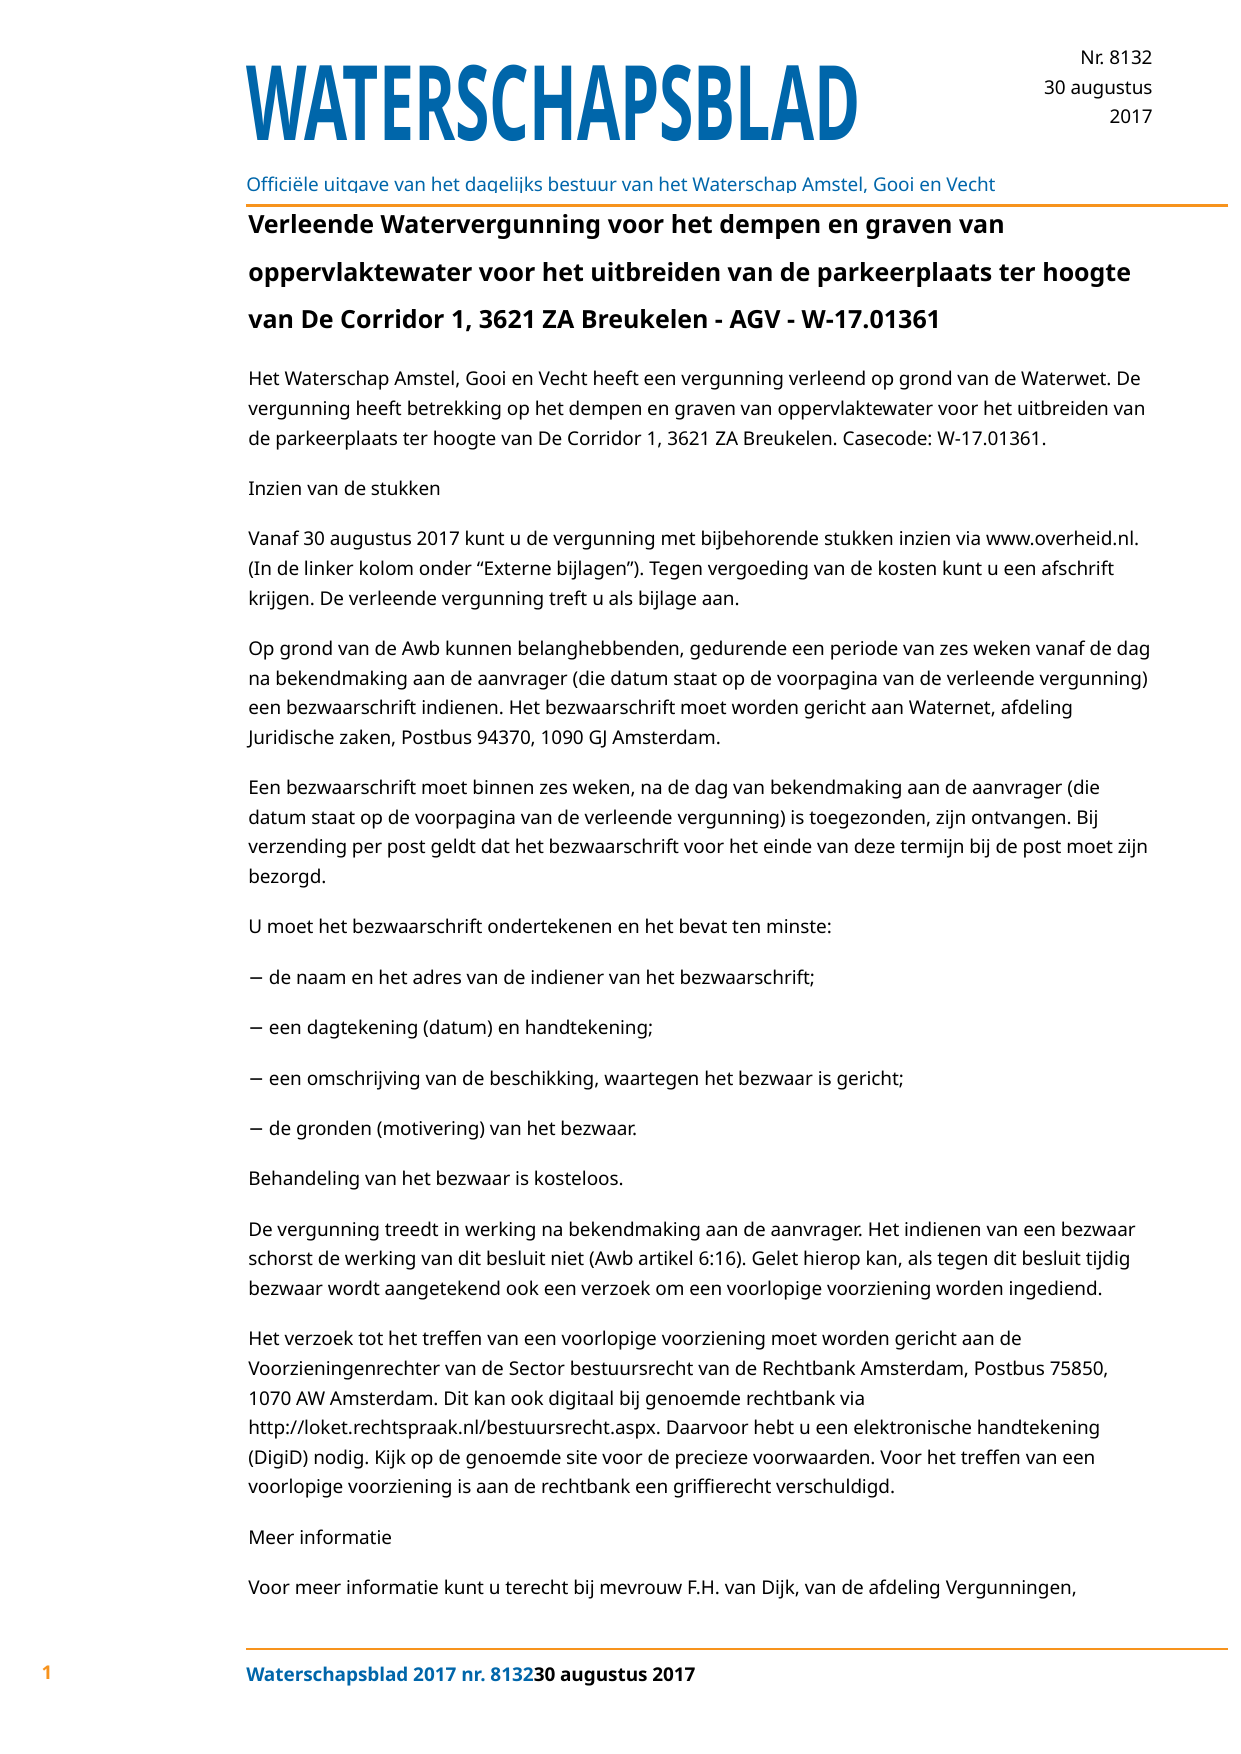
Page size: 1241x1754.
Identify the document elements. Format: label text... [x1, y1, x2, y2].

text Voor meer informatie kunt u terecht bij mevrouw F.H. van Dijk, van de afdeling Vergunningen, [248, 1574, 1152, 1600]
picture [41, 47, 231, 172]
text − een dagtekening (datum) en handtekening; [248, 1014, 1152, 1040]
text Vanaf 30 augustus 2017 kunt u de vergunning met bijbehorende stukken inzien via www.overheid.nl. (In de linker kolom onder “Externe bijlagen”). Tegen vergoeding van de kosten kunt u een afschrift krijgen. De verleende vergunning treft u als bijlage aan. [248, 526, 1152, 610]
text − een omschrijving van de beschikking, waartegen het bezwaar is gericht; [248, 1065, 1152, 1090]
text Verleende Watervergunning voor het dempen en graven van oppervlaktewater voor het uitbreiden van de parkeerplaats ter hoogte van De Corridor 1, 3621 ZA Breukelen - AGV - W-17.01361 [248, 207, 1152, 336]
text Het Waterschap Amstel, Gooi en Vecht heeft een vergunning verleend op grond van de Waterwet. De vergunning heeft betrekking op het dempen en graven van oppervlaktewater voor het uitbreiden van de parkeerplaats ter hoogte van De Corridor 1, 3621 ZA Breukelen. Casecode: W-17.01361. [248, 366, 1152, 450]
text Meer informatie [248, 1524, 1152, 1549]
text − de naam en het adres van de indiener van het bezwaarschrift; [248, 964, 1152, 989]
text Inzien van de stukken [248, 475, 1152, 501]
text Behandeling van het bezwaar is kosteloos. [248, 1166, 1152, 1191]
text Op grond van de Awb kunnen belanghebbenden, gedurende een periode van zes weken vanaf de dag na bekendmaking aan de aanvrager (die datum staat op de voorpagina van de verleende vergunning) een bezwaarschrift indienen. Het bezwaarschrift moet worden gericht aan Waternet, afdeling Juridische zaken, Postbus 94370, 1090 GJ Amsterdam. [248, 635, 1152, 749]
text Het verzoek tot het treffen van een voorlopige voorziening moet worden gericht aan de Voorzieningenrechter van de Sector bestuursrecht van de Rechtbank Amsterdam, Postbus 75850, 1070 AW Amsterdam. Dit kan ook digitaal bij genoemde rechtbank via http://loket.rechtspraak.nl/bestuursrecht.aspx. Daarvoor hebt u een elektronische handtekening (DigiD) nodig. Kijk op de genoemde site voor de precieze voorwaarden. Voor het treffen van een voorlopige voorziening is aan de rechtbank een griffierecht verschuldigd. [248, 1326, 1152, 1499]
text De vergunning treedt in werking na bekendmaking aan de aanvrager. Het indienen van een bezwaar schorst de werking van dit besluit niet (Awb artikel 6:16). Gelet hierop kan, als tegen dit besluit tijdig bezwaar wordt aangetekend ook een verzoek om een voorlopige voorziening worden ingediend. [248, 1216, 1152, 1301]
text U moet het bezwaarschrift ondertekenen en het bevat ten minste: [248, 913, 1152, 939]
text − de gronden (motivering) van het bezwaar. [248, 1115, 1152, 1141]
text Een bezwaarschrift moet binnen zes weken, na de dag van bekendmaking aan de aanvrager (die datum staat op de voorpagina van de verleende vergunning) is toegezonden, zijn ontvangen. Bij verzending per post geldt dat het bezwaarschrift voor het einde van deze termijn bij de post moet zijn bezorgd. [248, 774, 1152, 889]
